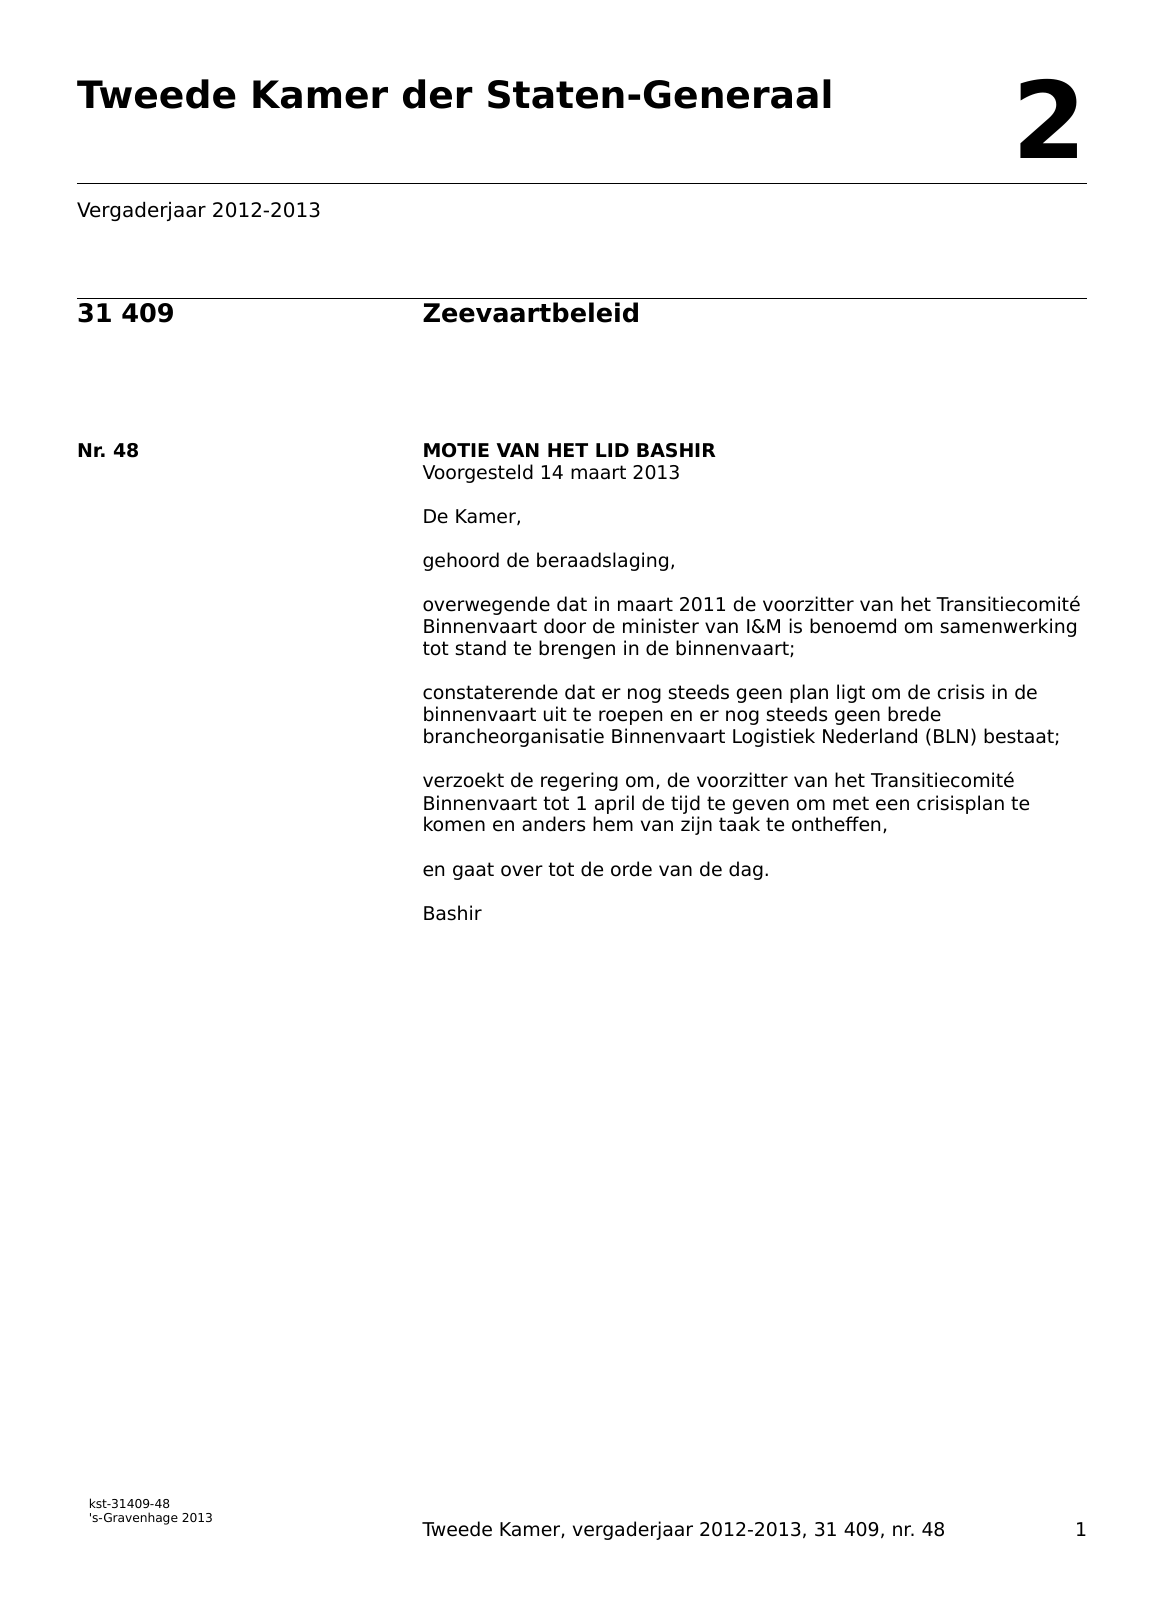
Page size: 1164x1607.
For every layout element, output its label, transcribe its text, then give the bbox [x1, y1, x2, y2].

text De Kamer, [422, 506, 1087, 528]
text verzoekt de regering om, de voorzitter van het Transitiecomité Binnenvaart tot 1 april de tijd te geven om met een crisisplan te komen en anders hem van zijn taak te ontheffen, [422, 770, 1087, 836]
text gehoord de beraadslaging, [422, 550, 1087, 572]
text kst-31409-48 [88, 1497, 323, 1511]
text overwegende dat in maart 2011 de voorzitter van het Transitiecomité Binnenvaart door de minister van I&M is benoemd om samenwerking tot stand te brengen in de binnenvaart; [422, 594, 1087, 660]
text Bashir [422, 903, 1087, 925]
text constaterende dat er nog steeds geen plan ligt om de crisis in de binnenvaart uit te roepen en er nog steeds geen brede brancheorganisatie Binnenvaart Logistiek Nederland (BLN) bestaat; [422, 682, 1087, 748]
subtitle 31 409 Zeevaartbeleid [77, 299, 1087, 329]
table_cell Vergaderjaar 2012-2013 [77, 184, 1087, 298]
text en gaat over tot de orde van de dag. [422, 858, 1087, 881]
table_header 2 [886, 59, 1087, 183]
text 's-Gravenhage 2013 [88, 1511, 323, 1525]
table_header Tweede Kamer der Staten-Generaal [77, 59, 886, 183]
subtitle Nr. 48 MOTIE VAN HET LID BASHIR [77, 440, 1087, 462]
text Voorgesteld 14 maart 2013 [422, 462, 1087, 484]
